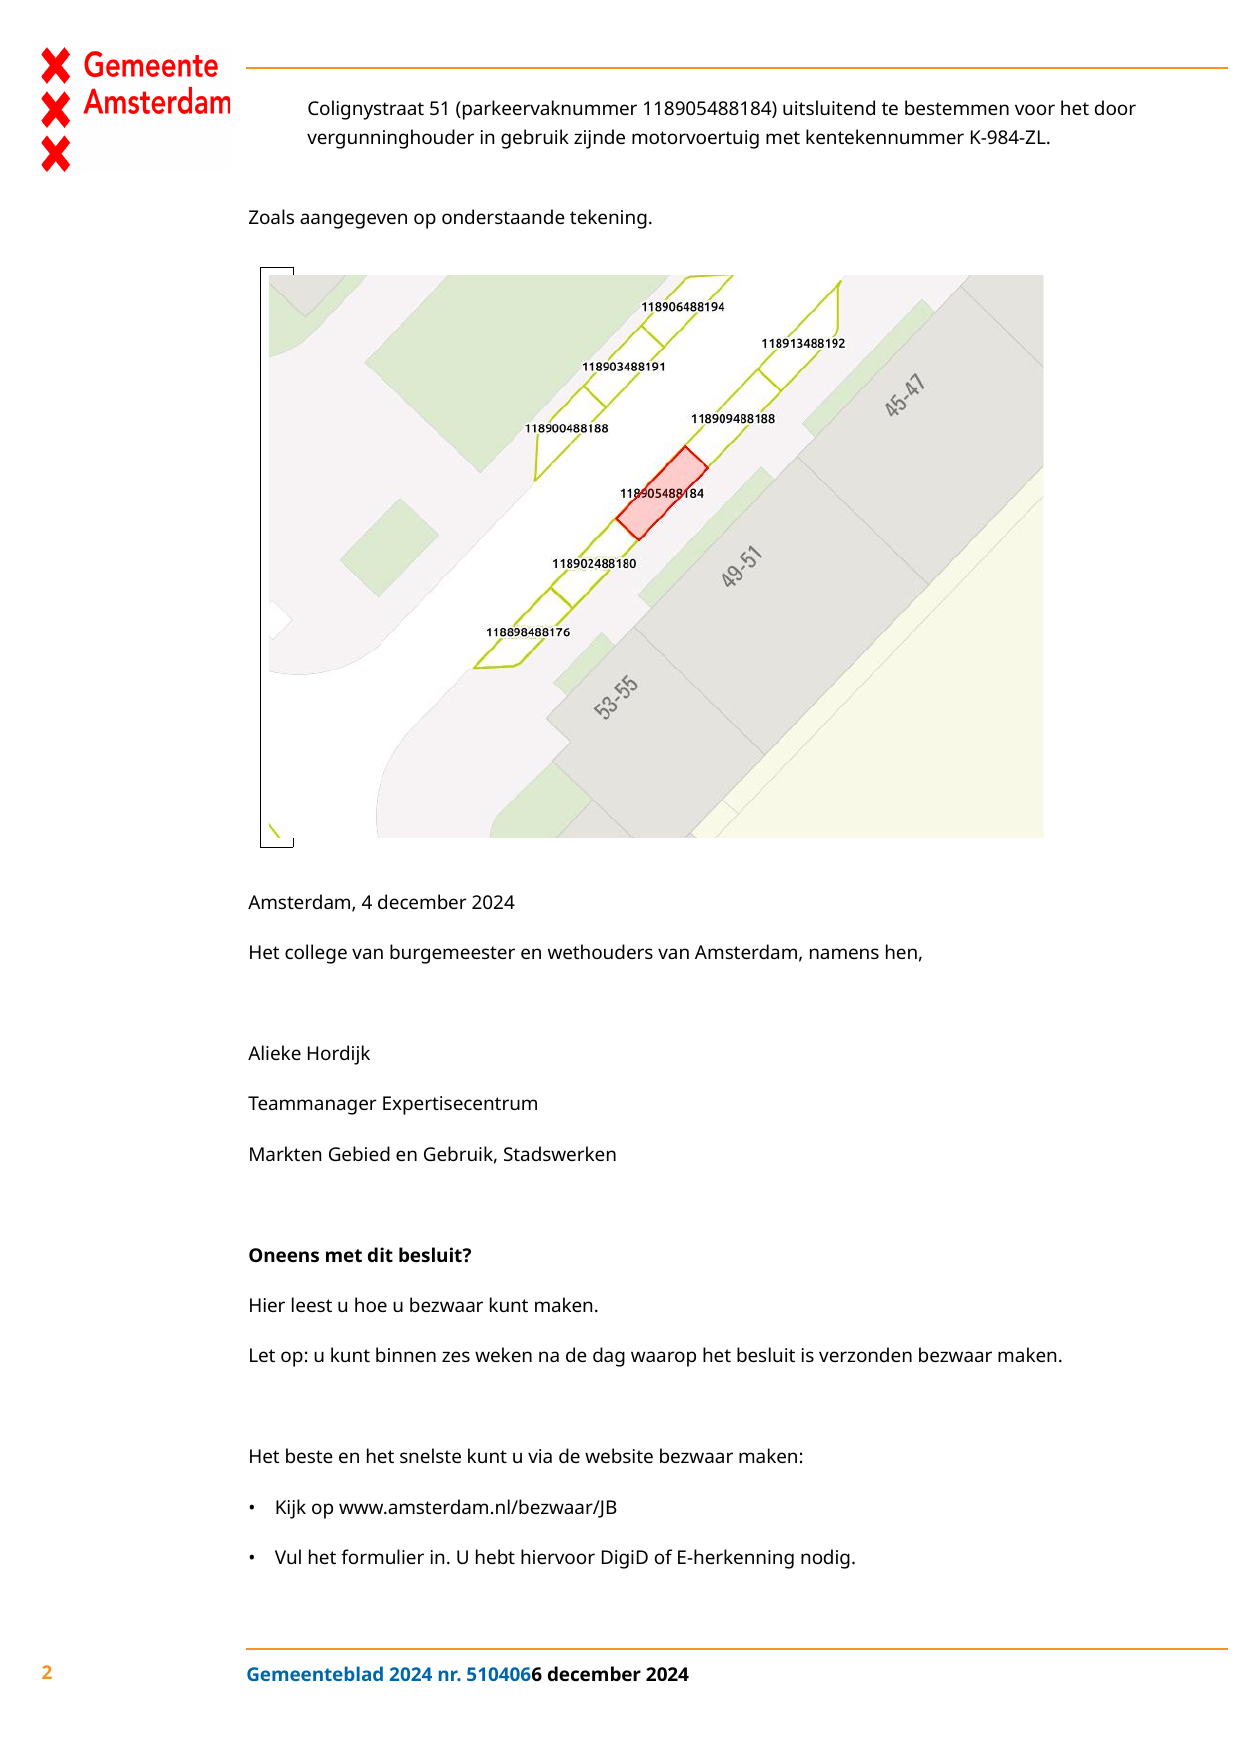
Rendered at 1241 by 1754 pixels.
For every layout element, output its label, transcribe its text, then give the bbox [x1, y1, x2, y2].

list Colignystraat 51 (parkeervaknummer 118905488184) uitsluitend te bestemmen voor het door vergunninghouder in gebruik zijnde motorvoertuig met kentekennummer K-984-ZL. [248, 95, 1152, 150]
text Markten Gebied en Gebruik, Stadswerken [248, 1141, 1152, 1167]
text Hier leest u hoe u bezwaar kunt maken. [248, 1292, 1152, 1318]
text Zoals aangegeven op onderstaande tekening. [248, 204, 1152, 230]
text Oneens met dit besluit? [248, 1242, 1152, 1268]
text Het college van burgemeester en wethouders van Amsterdam, namens hen, [248, 939, 1152, 965]
picture [268, 275, 1044, 838]
text Let op: u kunt binnen zes weken na de dag waarop het besluit is verzonden bezwaar maken. [248, 1343, 1152, 1368]
text Alieke Hordijk [248, 1040, 1152, 1066]
text Amsterdam, 4 december 2024 [248, 889, 1152, 915]
picture [41, 47, 231, 172]
text Teammanager Expertisecentrum [248, 1091, 1152, 1116]
text Het beste en het snelste kunt u via de website bezwaar maken: [248, 1443, 1152, 1469]
text • Vul het formulier in. U hebt hiervoor DigiD of E-herkenning nodig. [248, 1544, 1152, 1570]
text • Kijk op www.amsterdam.nl/bezwaar/JB [248, 1494, 1152, 1520]
